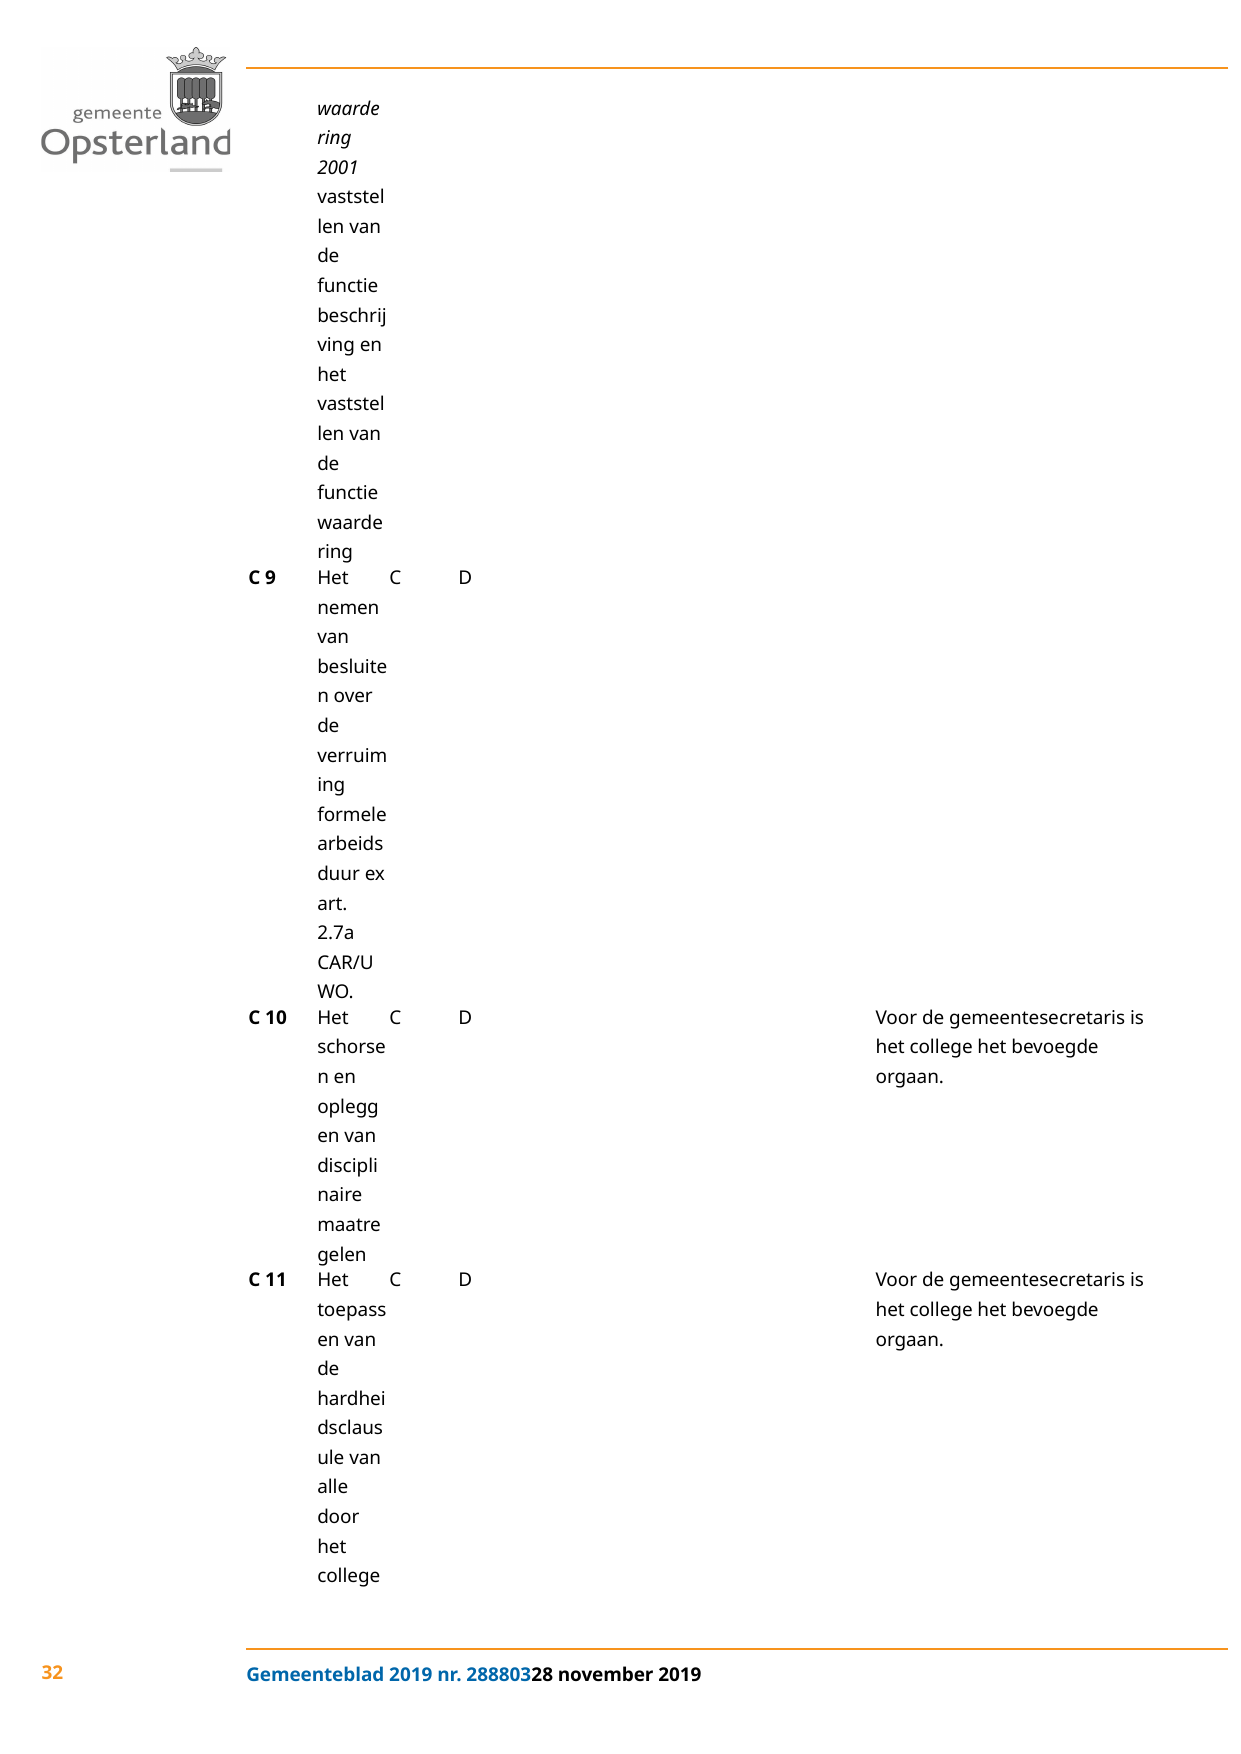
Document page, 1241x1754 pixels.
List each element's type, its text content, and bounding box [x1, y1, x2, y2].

table_cell [734, 95, 875, 564]
table_cell [527, 1004, 596, 1267]
table_cell Voor de gemeentesecretaris is het college het bevoegde orgaan. [875, 1267, 1152, 1588]
table_cell D [458, 564, 527, 1004]
table_cell [665, 95, 734, 564]
table_cell [596, 95, 665, 564]
table_cell [527, 1267, 596, 1588]
table_cell C [389, 1004, 458, 1267]
table_cell [734, 1267, 875, 1588]
table_cell C 9 [248, 564, 317, 1004]
table_cell [596, 564, 665, 1004]
picture [41, 47, 231, 172]
table_cell [527, 564, 596, 1004]
table_cell C 11 [248, 1267, 317, 1588]
table_cell Het toepassen van de hardheidsclausule van alle door het college [317, 1267, 389, 1588]
table_cell [596, 1004, 665, 1267]
table_cell [458, 95, 527, 564]
table_cell [665, 1004, 734, 1267]
table_cell [665, 1267, 734, 1588]
table_cell C 10 [248, 1004, 317, 1267]
table_cell [734, 1004, 875, 1267]
table_cell [389, 95, 458, 564]
table_cell D [458, 1267, 527, 1588]
table_cell C [389, 1267, 458, 1588]
table_cell Het schorsen en opleggen van disciplinaire maatregelen [317, 1004, 389, 1267]
table_cell D [458, 1004, 527, 1267]
table_cell C [389, 564, 458, 1004]
table_cell [875, 95, 1152, 564]
table_cell waardering 2001 vaststellen van de functiebeschrijving en het vaststellen van de functiewaardering [317, 95, 389, 564]
table_cell [665, 564, 734, 1004]
table_cell Voor de gemeentesecretaris is het college het bevoegde orgaan. [875, 1004, 1152, 1267]
table_cell [527, 95, 596, 564]
table_cell Het nemen van besluiten over de verruiming formele arbeidsduur ex art. 2.7a CAR/UWO. [317, 564, 389, 1004]
table_cell [875, 564, 1152, 1004]
table_cell [248, 95, 317, 564]
table_cell [734, 564, 875, 1004]
table_cell [596, 1267, 665, 1588]
